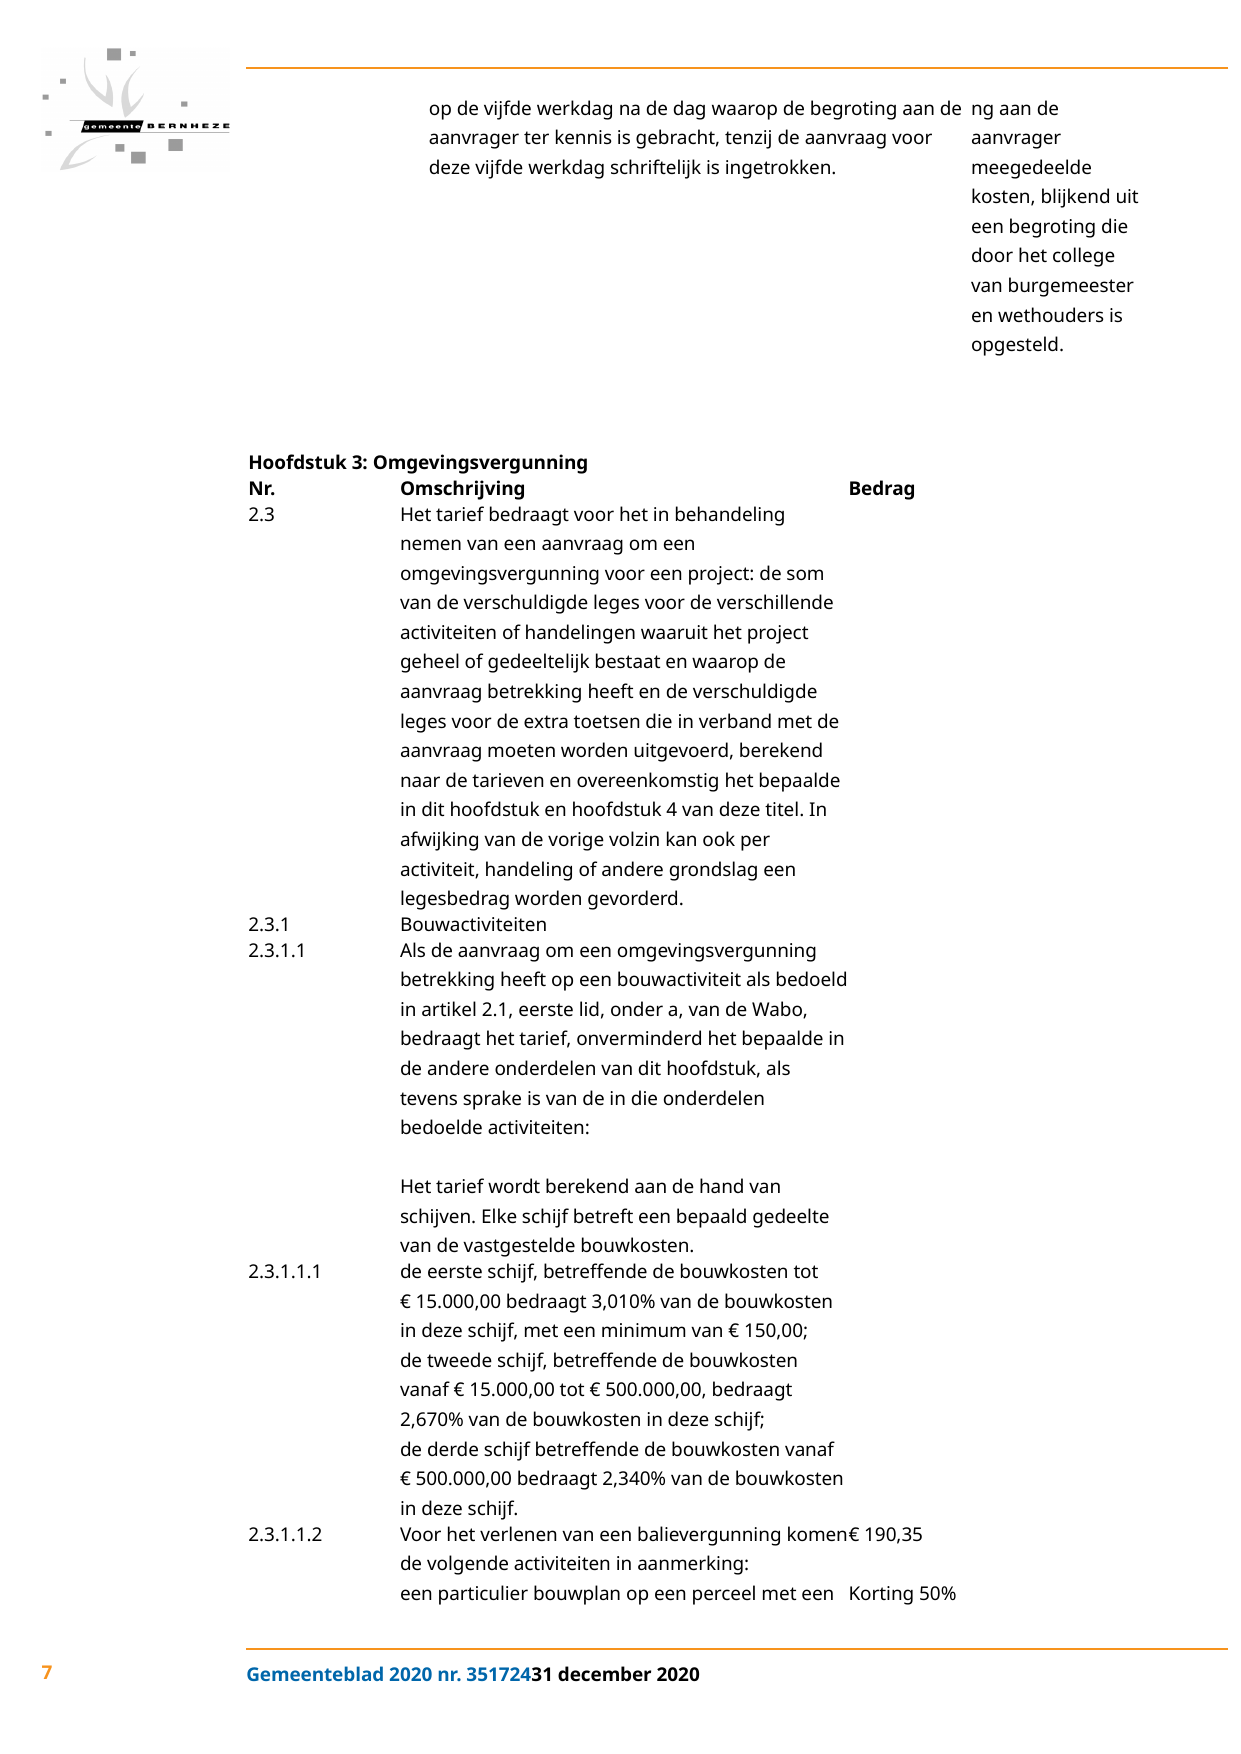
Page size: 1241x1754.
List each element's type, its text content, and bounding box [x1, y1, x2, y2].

table_header [848, 449, 1000, 475]
table_cell Het tarief bedraagt voor het in behandeling nemen van een aanvraag om een omgevingsvergunning voor een project: de som van de verschuldigde leges voor de verschillende activiteiten of handelingen waaruit het project geheel of gedeeltelijk bestaat en waarop de aanvraag betrekking heeft en de verschuldigde leges voor de extra toetsen die in verband met de aanvraag moeten worden uitgevoerd, berekend naar de tarieven en overeenkomstig het bepaalde in dit hoofdstuk en hoofdstuk 4 van deze titel. In afwijking van de vorige volzin kan ook per activiteit, handeling of andere grondslag een legesbedrag worden gevorderd. [400, 501, 848, 911]
table_cell [848, 911, 1000, 937]
table_cell € 190,35 Korting 50% [848, 1521, 1000, 1606]
table_cell [848, 501, 1000, 911]
table_cell Als de aanvraag om een omgevingsvergunning betrekking heeft op een bouwactiviteit als bedoeld in artikel 2.1, eerste lid, onder a, van de Wabo, bedraagt het tarief, onverminderd het bepaalde in de andere onderdelen van dit hoofdstuk, als tevens sprake is van de in die onderdelen bedoelde activiteiten: Het tarief wordt berekend aan de hand van schijven. Elke schijf betreft een bepaald gedeelte van de vastgestelde bouwkosten. [400, 937, 848, 1258]
table_cell Omschrijving [400, 475, 848, 501]
table_cell Bedrag [848, 475, 1152, 501]
table_cell 2.3.1.1.2 [248, 1521, 400, 1606]
picture [41, 47, 231, 172]
table_cell 2.3 [248, 501, 400, 911]
table_cell 2.3.1 [248, 911, 400, 937]
table_cell ng aan de aanvrager meegedeelde kosten, blijkend uit een begroting die door het college van burgemeester en wethouders is opgesteld. [971, 95, 1152, 357]
table_header Hoofdstuk 3: Omgevingsvergunning [248, 449, 848, 475]
table_cell op de vijfde werkdag na de dag waarop de begroting aan de aanvrager ter kennis is gebracht, tenzij de aanvraag voor deze vijfde werkdag schriftelijk is ingetrokken. [429, 95, 971, 357]
table_cell de eerste schijf, betreffende de bouwkosten tot € 15.000,00 bedraagt 3,010% van de bouwkosten in deze schijf, met een minimum van € 150,00; de tweede schijf, betreffende de bouwkosten vanaf € 15.000,00 tot € 500.000,00, bedraagt 2,670% van de bouwkosten in deze schijf; de derde schijf betreffende de bouwkosten vanaf € 500.000,00 bedraagt 2,340% van de bouwkosten in deze schijf. [400, 1258, 848, 1521]
table_cell 2.3.1.1 [248, 937, 400, 1258]
table_cell Voor het verlenen van een balievergunning komen de volgende activiteiten in aanmerking: een particulier bouwplan op een perceel met een [400, 1521, 848, 1606]
table_cell [248, 95, 429, 357]
table_cell 2.3.1.1.1 [248, 1258, 400, 1521]
table_cell [848, 1258, 1000, 1521]
table_cell [848, 937, 1000, 1258]
table_cell Nr. [248, 475, 400, 501]
table_cell Bouwactiviteiten [400, 911, 848, 937]
